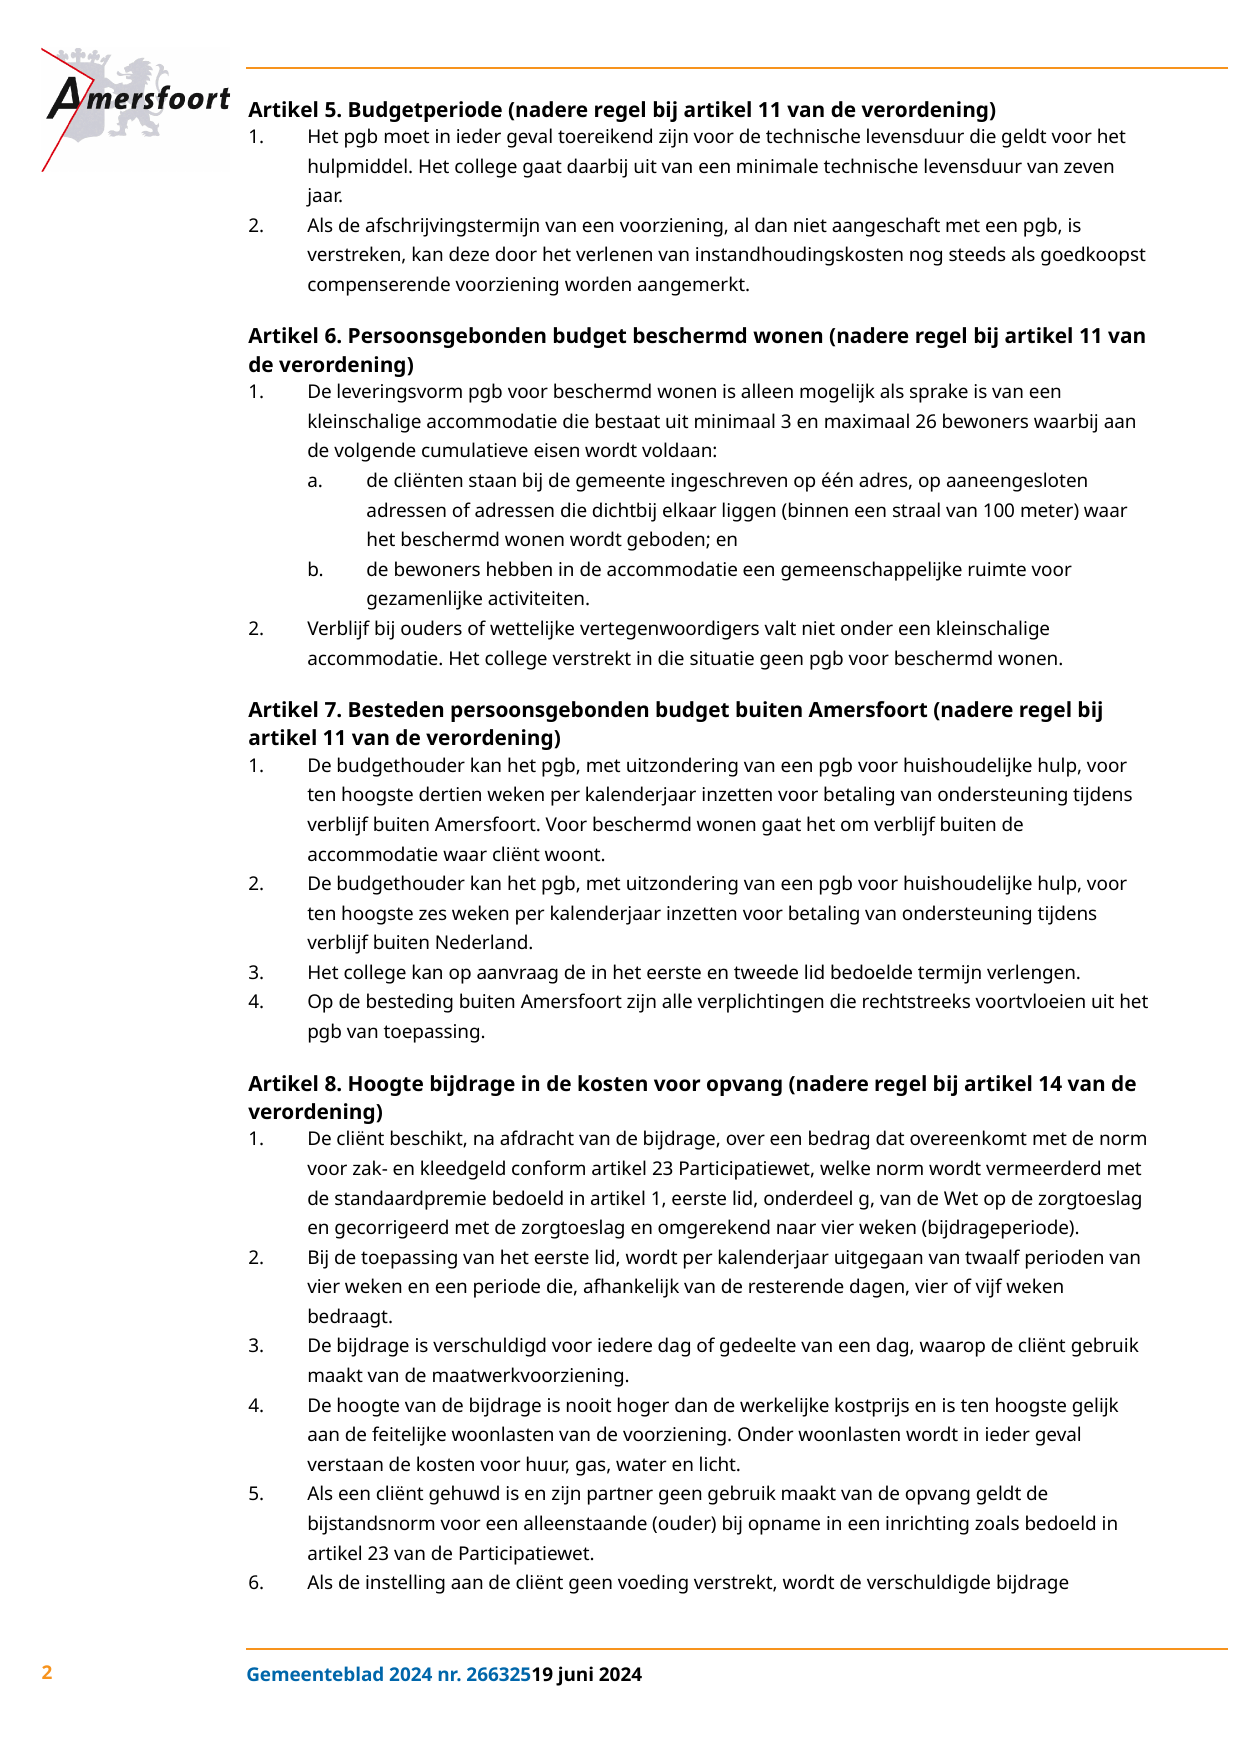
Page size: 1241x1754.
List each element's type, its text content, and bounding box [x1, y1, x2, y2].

list De bijdrage is verschuldigd voor iedere dag of gedeelte van een dag, waarop de cliënt gebruik maakt van de maatwerkvoorziening. [248, 1333, 1152, 1388]
picture [41, 47, 231, 172]
list Het pgb moet in ieder geval toereikend zijn voor de technische levensduur die geldt voor het hulpmiddel. Het college gaat daarbij uit van een minimale technische levensduur van zeven jaar. [248, 123, 1152, 208]
text Artikel 7. Besteden persoonsgebonden budget buiten Amersfoort (nadere regel bij artikel 11 van de verordening) [248, 695, 1152, 752]
text Artikel 8. Hoogte bijdrage in de kosten voor opvang (nadere regel bij artikel 14 van de verordening) [248, 1069, 1152, 1126]
list De budgethouder kan het pgb, met uitzondering van een pgb voor huishoudelijke hulp, voor ten hoogste zes weken per kalenderjaar inzetten voor betaling van ondersteuning tijdens verblijf buiten Nederland. [248, 870, 1152, 955]
list Als de instelling aan de cliënt geen voeding verstrekt, wordt de verschuldigde bijdrage [248, 1569, 1152, 1595]
list de cliënten staan bij de gemeente ingeschreven op één adres, op aaneengesloten adressen of adressen die dichtbij elkaar liggen (binnen een straal van 100 meter) waar het beschermd wonen wordt geboden; en [307, 467, 1152, 552]
list De hoogte van de bijdrage is nooit hoger dan de werkelijke kostprijs en is ten hoogste gelijk aan de feitelijke woonlasten van de voorziening. Onder woonlasten wordt in ieder geval verstaan de kosten voor huur, gas, water en licht. [248, 1392, 1152, 1477]
list De budgethouder kan het pgb, met uitzondering van een pgb voor huishoudelijke hulp, voor ten hoogste dertien weken per kalenderjaar inzetten voor betaling van ondersteuning tijdens verblijf buiten Amersfoort. Voor beschermd wonen gaat het om verblijf buiten de accommodatie waar cliënt woont. [248, 752, 1152, 866]
text Artikel 6. Persoonsgebonden budget beschermd wonen (nadere regel bij artikel 11 van de verordening) [248, 322, 1152, 378]
list Als de afschrijvingstermijn van een voorziening, al dan niet aangeschaft met een pgb, is verstreken, kan deze door het verlenen van instandhoudingskosten nog steeds als goedkoopst compenserende voorziening worden aangemerkt. [248, 212, 1152, 297]
list De leveringsvorm pgb voor beschermd wonen is alleen mogelijk als sprake is van een kleinschalige accommodatie die bestaat uit minimaal 3 en maximaal 26 bewoners waarbij aan de volgende cumulatieve eisen wordt voldaan: [248, 378, 1152, 463]
list Bij de toepassing van het eerste lid, wordt per kalenderjaar uitgegaan van twaalf perioden van vier weken en een periode die, afhankelijk van de resterende dagen, vier of vijf weken bedraagt. [248, 1244, 1152, 1329]
list Het college kan op aanvraag de in het eerste en tweede lid bedoelde termijn verlengen. [248, 959, 1152, 985]
list Als een cliënt gehuwd is en zijn partner geen gebruik maakt van de opvang geldt de bijstandsnorm voor een alleenstaande (ouder) bij opname in een inrichting zoals bedoeld in artikel 23 van de Participatiewet. [248, 1481, 1152, 1565]
list de bewoners hebben in de accommodatie een gemeenschappelijke ruimte voor gezamenlijke activiteiten. [307, 556, 1152, 611]
text Artikel 5. Budgetperiode (nadere regel bij artikel 11 van de verordening) [248, 95, 1152, 123]
list Op de besteding buiten Amersfoort zijn alle verplichtingen die rechtstreeks voortvloeien uit het pgb van toepassing. [248, 989, 1152, 1044]
list De cliënt beschikt, na afdracht van de bijdrage, over een bedrag dat overeenkomt met de norm voor zak- en kleedgeld conform artikel 23 Participatiewet, welke norm wordt vermeerderd met de standaardpremie bedoeld in artikel 1, eerste lid, onderdeel g, van de Wet op de zorgtoeslag en gecorrigeerd met de zorgtoeslag en omgerekend naar vier weken (bijdrageperiode). [248, 1126, 1152, 1240]
list Verblijf bij ouders of wettelijke vertegenwoordigers valt niet onder een kleinschalige accommodatie. Het college verstrekt in die situatie geen pgb voor beschermd wonen. [248, 615, 1152, 670]
